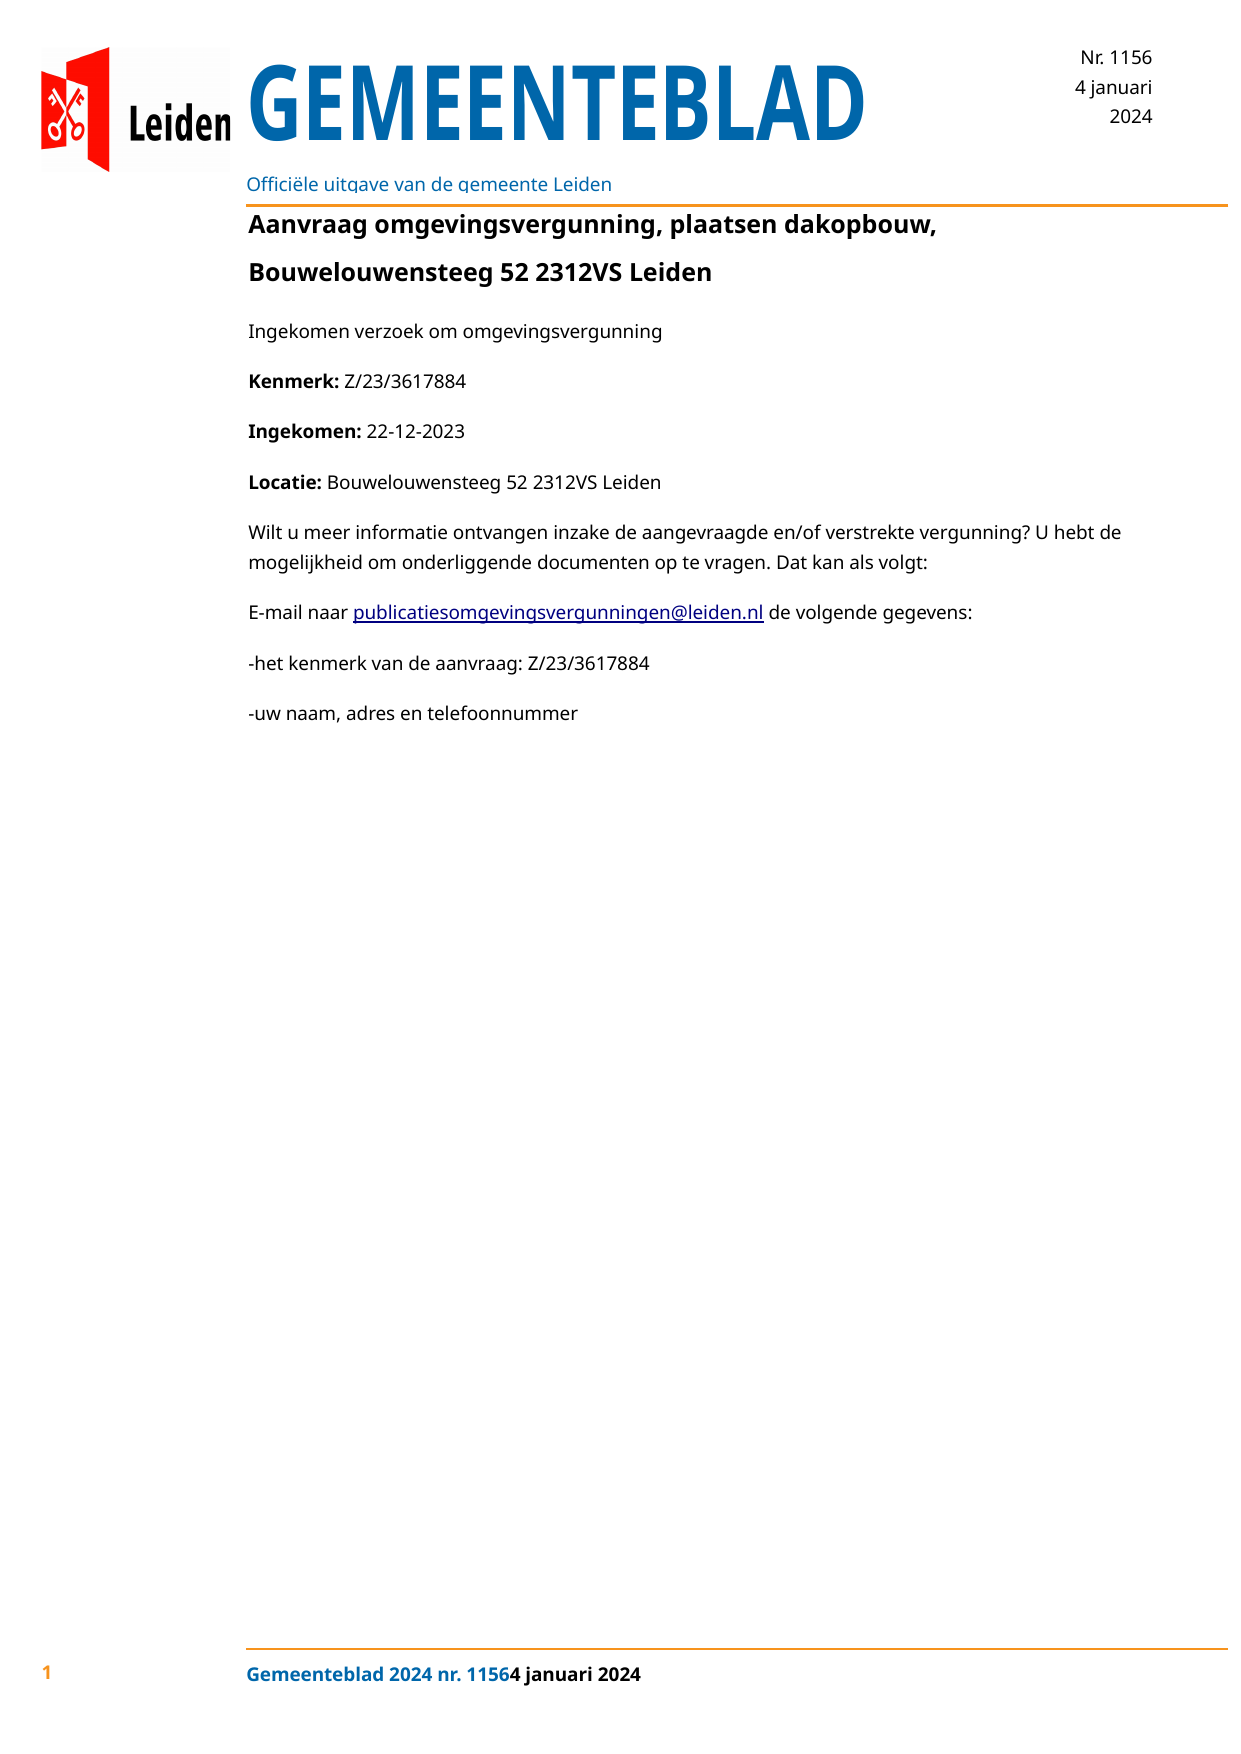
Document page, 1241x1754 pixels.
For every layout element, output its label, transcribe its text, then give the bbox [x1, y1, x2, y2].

text Ingekomen verzoek om omgevingsvergunning [248, 318, 1152, 344]
picture [41, 47, 231, 172]
text -uw naam, adres en telefoonnummer [248, 700, 1152, 726]
text Kenmerk: Z/23/3617884 [248, 368, 1152, 394]
text Locatie: Bouwelouwensteeg 52 2312VS Leiden [248, 469, 1152, 495]
text -het kenmerk van de aanvraag: Z/23/3617884 [248, 650, 1152, 676]
text Wilt u meer informatie ontvangen inzake de aangevraagde en/of verstrekte vergunning? U hebt de mogelijkheid om onderliggende documenten op te vragen. Dat kan als volgt: [248, 519, 1152, 575]
text E-mail naar publicatiesomgevingsvergunningen@leiden.nl de volgende gegevens: [248, 599, 1152, 625]
text Ingekomen: 22-12-2023 [248, 419, 1152, 444]
text Aanvraag omgevingsvergunning, plaatsen dakopbouw, Bouwelouwensteeg 52 2312VS Leiden [248, 207, 1152, 288]
